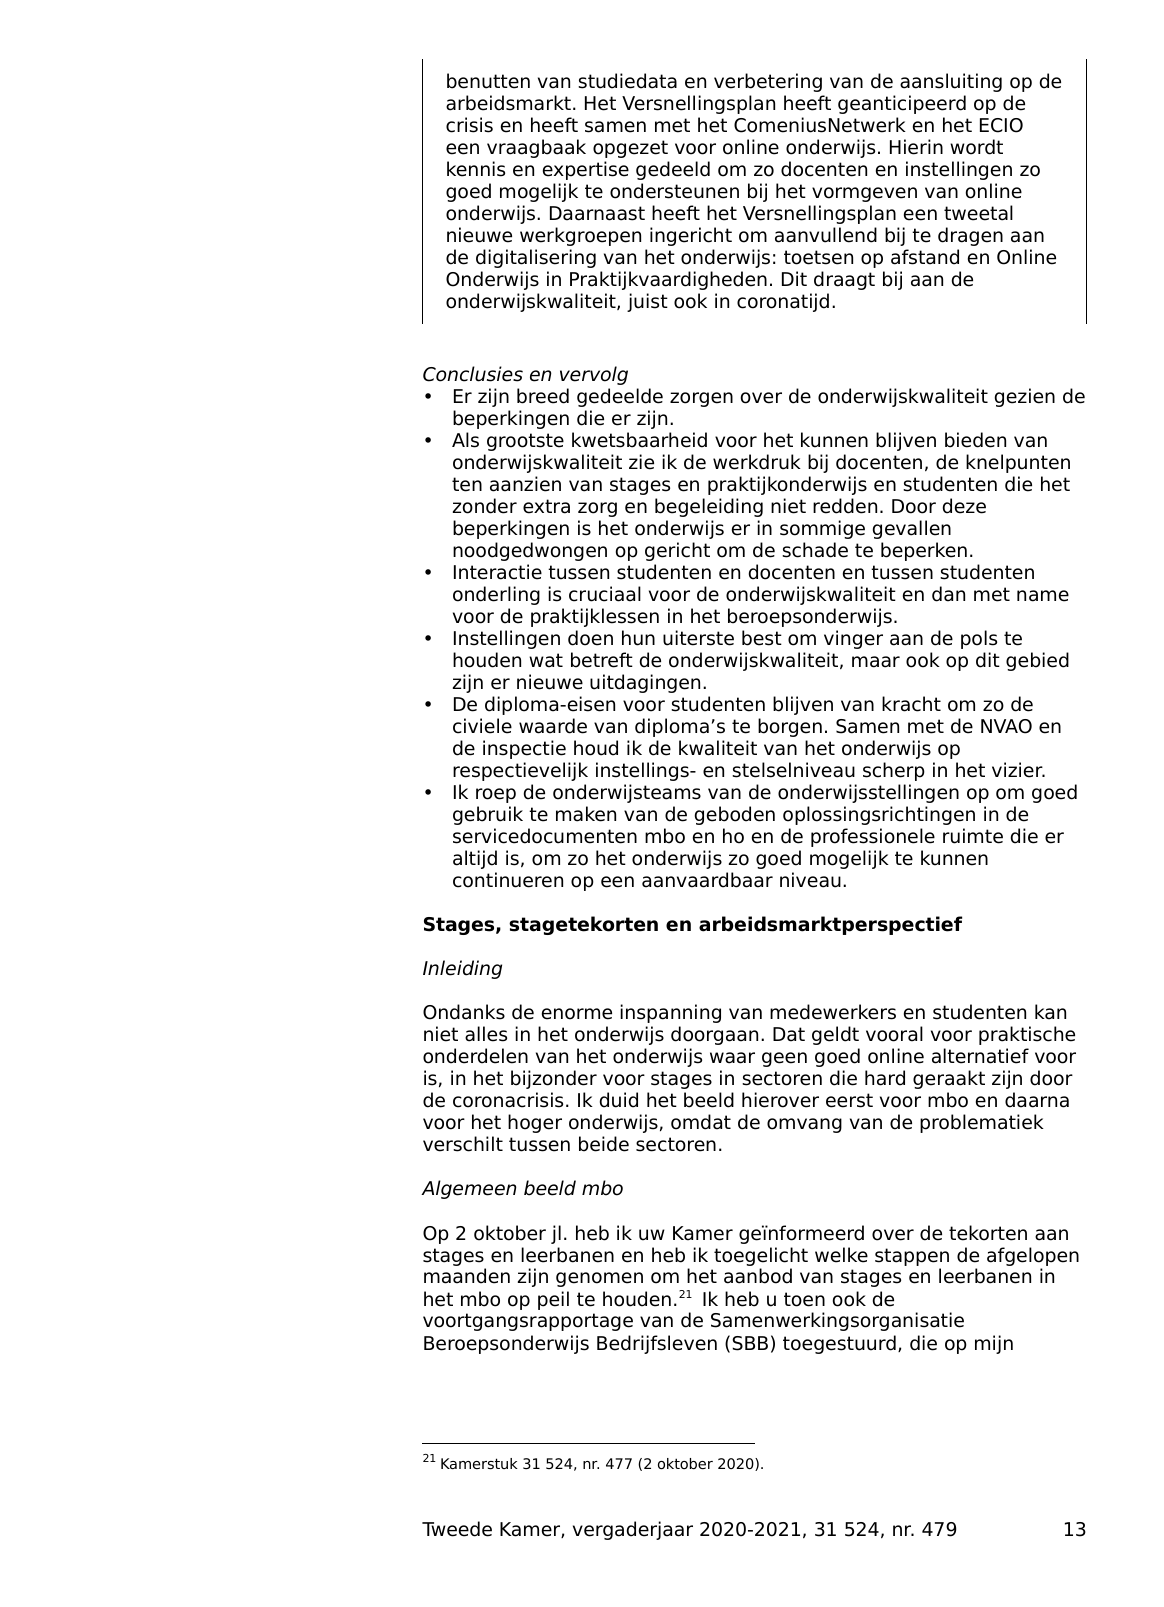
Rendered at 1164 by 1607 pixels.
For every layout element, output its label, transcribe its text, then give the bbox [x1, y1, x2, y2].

subtitle Algemeen beeld mbo [422, 1178, 1087, 1200]
subtitle Inleiding [422, 958, 1087, 980]
text • Ik roep de onderwijsteams van de onderwijsstellingen op om goed gebruik te maken van de geboden oplossingsrichtingen in de servicedocumenten mbo en ho en de professionele ruimte die er altijd is, om zo het onderwijs zo goed mogelijk te kunnen continueren op een aanvaardbaar niveau. [422, 782, 1087, 892]
subtitle Stages, stagetekorten en arbeidsmarktperspectief [422, 914, 1087, 936]
text • Als grootste kwetsbaarheid voor het kunnen blijven bieden van onderwijskwaliteit zie ik de werkdruk bij docenten, de knelpunten ten aanzien van stages en praktijkonderwijs en studenten die het zonder extra zorg en begeleiding niet redden. Door deze beperkingen is het onderwijs er in sommige gevallen noodgedwongen op gericht om de schade te beperken. [422, 430, 1087, 562]
text Kamerstuk 31 524, nr. 477 (2 oktober 2020). [422, 1452, 1087, 1474]
text • Er zijn breed gedeelde zorgen over de onderwijskwaliteit gezien de beperkingen die er zijn. [422, 386, 1087, 430]
table_header benutten van studiedata en verbetering van de aansluiting op de arbeidsmarkt. Het Versnellingsplan heeft geanticipeerd op de crisis en heeft samen met het ComeniusNetwerk en het ECIO een vraagbaak opgezet voor online onderwijs. Hierin wordt kennis en expertise gedeeld om zo docenten en instellingen zo goed mogelijk te ondersteunen bij het vormgeven van online onderwijs. Daarnaast heeft het Versnellingsplan een tweetal nieuwe werkgroepen ingericht om aanvullend bij te dragen aan de digitalisering van het onderwijs: toetsen op afstand en Online Onderwijs in Praktijkvaardigheden. Dit draagt bij aan de onderwijskwaliteit, juist ook in coronatijd. [423, 59, 1086, 324]
text • Instellingen doen hun uiterste best om vinger aan de pols te houden wat betreft de onderwijskwaliteit, maar ook op dit gebied zijn er nieuwe uitdagingen. [422, 628, 1087, 694]
text • Interactie tussen studenten en docenten en tussen studenten onderling is cruciaal voor de onderwijskwaliteit en dan met name voor de praktijklessen in het beroepsonderwijs. [422, 562, 1087, 628]
subtitle Conclusies en vervolg [422, 364, 1087, 386]
text Op 2 oktober jl. heb ik uw Kamer geïnformeerd over de tekorten aan stages en leerbanen en heb ik toegelicht welke stappen de afgelopen maanden zijn genomen om het aanbod van stages en leerbanen in het mbo op peil te houden. Ik heb u toen ook de voortgangsrapportage van de Samenwerkingsorganisatie Beroepsonderwijs Bedrijfsleven (SBB) toegestuurd, die op mijn [422, 1222, 1087, 1354]
text • De diploma-eisen voor studenten blijven van kracht om zo de civiele waarde van diploma’s te borgen. Samen met de NVAO en de inspectie houd ik de kwaliteit van het onderwijs op respectievelijk instellings- en stelselniveau scherp in het vizier. [422, 694, 1087, 782]
text Ondanks de enorme inspanning van medewerkers en studenten kan niet alles in het onderwijs doorgaan. Dat geldt vooral voor praktische onderdelen van het onderwijs waar geen goed online alternatief voor is, in het bijzonder voor stages in sectoren die hard geraakt zijn door de coronacrisis. Ik duid het beeld hierover eerst voor mbo en daarna voor het hoger onderwijs, omdat de omvang van de problematiek verschilt tussen beide sectoren. [422, 1002, 1087, 1156]
